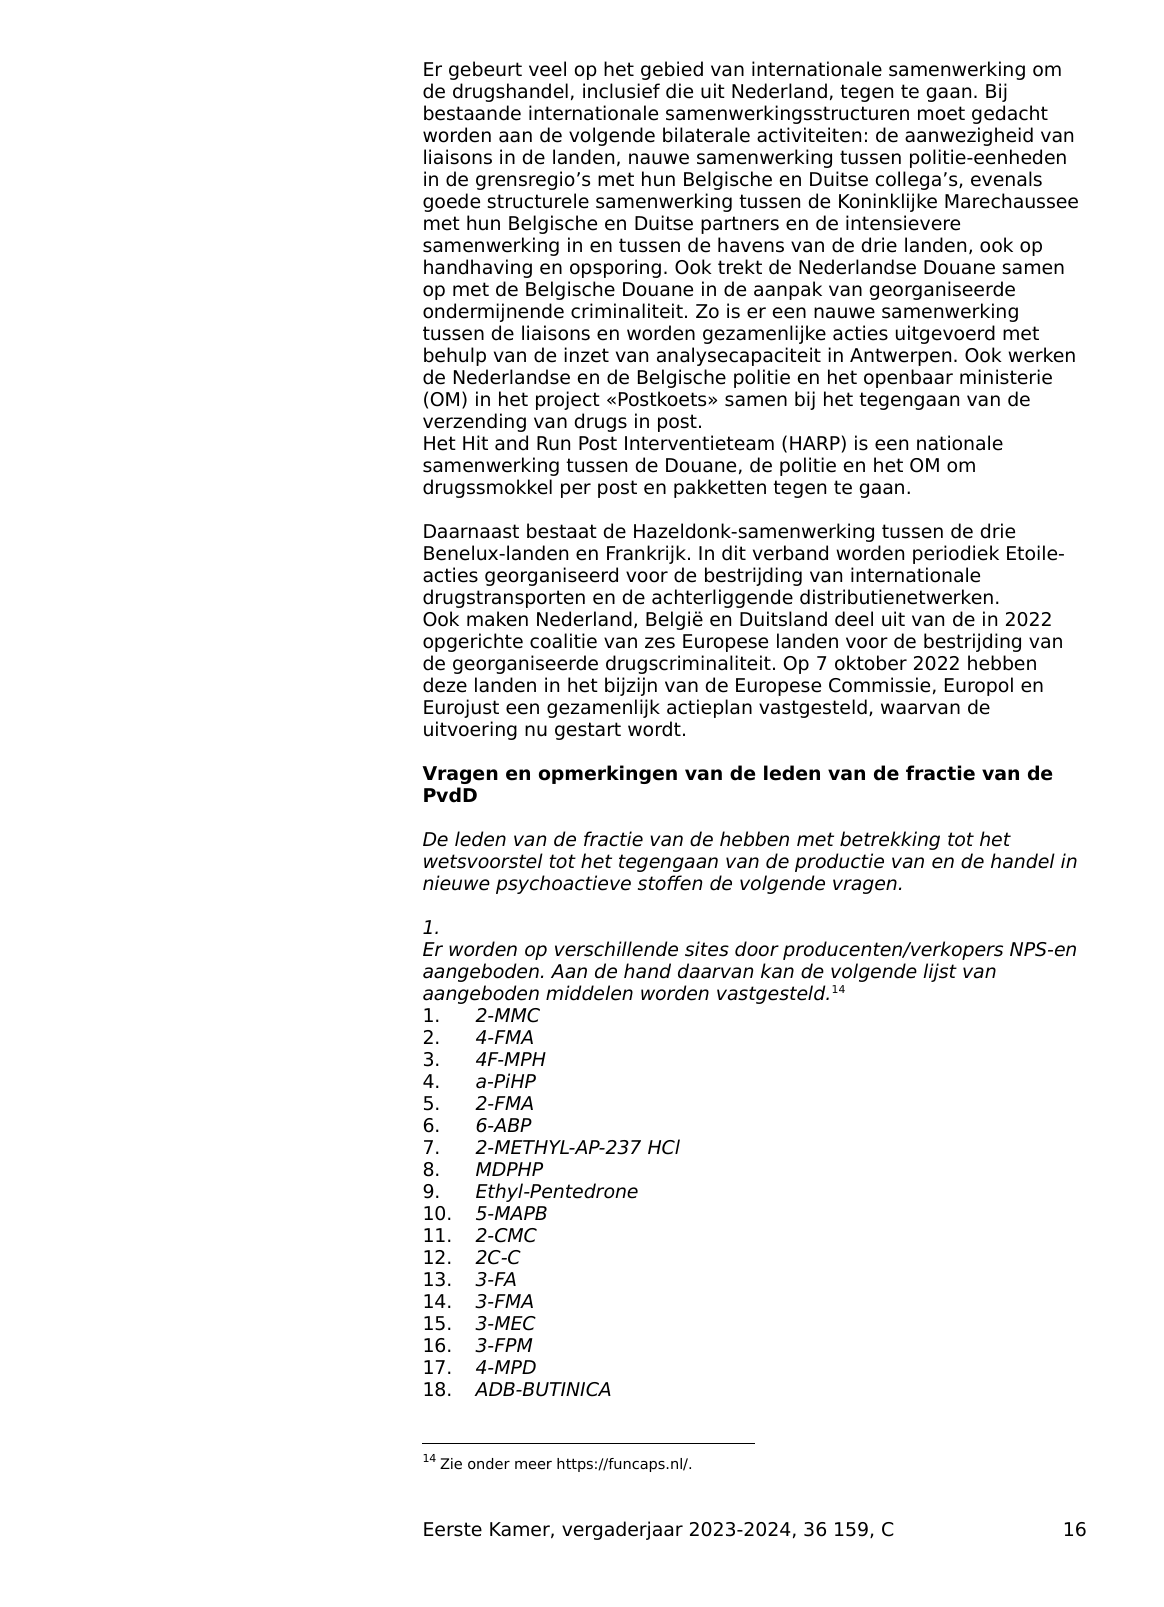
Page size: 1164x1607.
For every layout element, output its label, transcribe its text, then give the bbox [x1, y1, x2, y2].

text 16. 3-FPM [422, 1335, 1087, 1357]
text 3. 4F-MPH [422, 1049, 1087, 1071]
text 9. Ethyl-Pentedrone [422, 1181, 1087, 1203]
text 7. 2-METHYL-AP-237 HCl [422, 1137, 1087, 1159]
text 8. MDPHP [422, 1159, 1087, 1181]
text 1. [422, 917, 1087, 939]
text 15. 3-MEC [422, 1313, 1087, 1335]
text Zie onder meer https://funcaps.nl/. [422, 1452, 1087, 1474]
text Er gebeurt veel op het gebied van internationale samenwerking om de drugshandel, inclusief die uit Nederland, tegen te gaan. Bij bestaande internationale samenwerkingsstructuren moet gedacht worden aan de volgende bilaterale activiteiten: de aanwezigheid van liaisons in de landen, nauwe samenwerking tussen politie-eenheden in de grensregio’s met hun Belgische en Duitse collega’s, evenals goede structurele samenwerking tussen de Koninklijke Marechaussee met hun Belgische en Duitse partners en de intensievere samenwerking in en tussen de havens van de drie landen, ook op handhaving en opsporing. Ook trekt de Nederlandse Douane samen op met de Belgische Douane in de aanpak van georganiseerde ondermijnende criminaliteit. Zo is er een nauwe samenwerking tussen de liaisons en worden gezamenlijke acties uitgevoerd met behulp van de inzet van analysecapaciteit in Antwerpen. Ook werken de Nederlandse en de Belgische politie en het openbaar ministerie (OM) in het project «Postkoets» samen bij het tegengaan van de verzending van drugs in post. [422, 59, 1087, 433]
text 5. 2-FMA [422, 1093, 1087, 1115]
text 1. 2-MMC [422, 1005, 1087, 1027]
text Ook maken Nederland, België en Duitsland deel uit van de in 2022 opgerichte coalitie van zes Europese landen voor de bestrijding van de georganiseerde drugscriminaliteit. Op 7 oktober 2022 hebben deze landen in het bijzijn van de Europese Commissie, Europol en Eurojust een gezamenlijk actieplan vastgesteld, waarvan de uitvoering nu gestart wordt. [422, 609, 1087, 741]
text 18. ADB-BUTINICA [422, 1379, 1087, 1401]
text 14. 3-FMA [422, 1291, 1087, 1313]
text 13. 3-FA [422, 1269, 1087, 1291]
text 10. 5-MAPB [422, 1203, 1087, 1225]
text De leden van de fractie van de hebben met betrekking tot het wetsvoorstel tot het tegengaan van de productie van en de handel in nieuwe psychoactieve stoffen de volgende vragen. [422, 829, 1087, 895]
subtitle Vragen en opmerkingen van de leden van de fractie van de PvdD [422, 763, 1087, 807]
text 4. a-PiHP [422, 1071, 1087, 1093]
text Er worden op verschillende sites door producenten/verkopers NPS-en aangeboden. Aan de hand daarvan kan de volgende lijst van aangeboden middelen worden vastgesteld. [422, 939, 1087, 1005]
text Het Hit and Run Post Interventieteam (HARP) is een nationale samenwerking tussen de Douane, de politie en het OM om drugssmokkel per post en pakketten tegen te gaan. [422, 433, 1087, 499]
text 6. 6-ABP [422, 1115, 1087, 1137]
text 17. 4-MPD [422, 1357, 1087, 1379]
text 12. 2C-C [422, 1247, 1087, 1269]
text 2. 4-FMA [422, 1027, 1087, 1049]
text 11. 2-CMC [422, 1225, 1087, 1247]
text Daarnaast bestaat de Hazeldonk-samenwerking tussen de drie Benelux-landen en Frankrijk. In dit verband worden periodiek Etoile-acties georganiseerd voor de bestrijding van internationale drugstransporten en de achterliggende distributienetwerken. [422, 521, 1087, 609]
